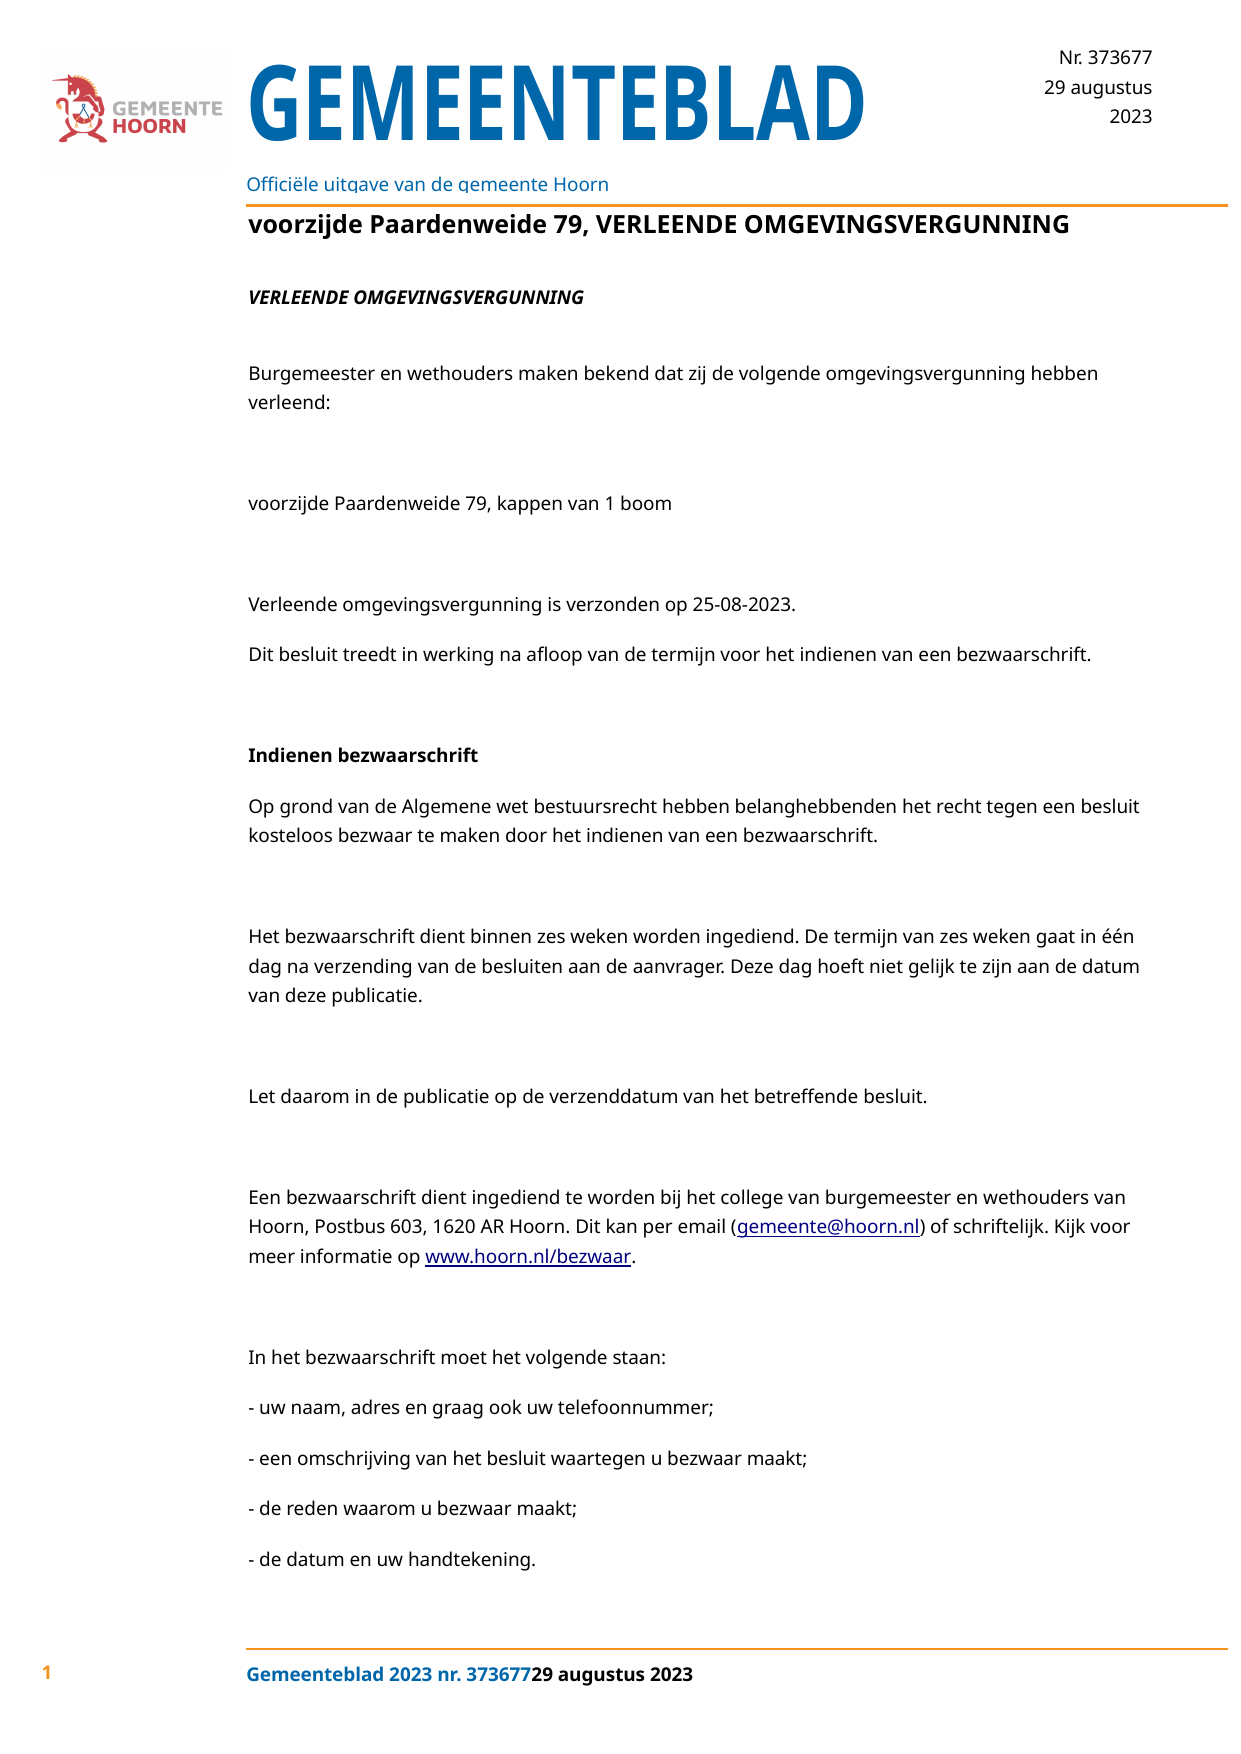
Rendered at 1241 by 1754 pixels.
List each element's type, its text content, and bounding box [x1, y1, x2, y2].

text Indienen bezwaarschrift [248, 742, 1152, 768]
text Dit besluit treedt in werking na afloop van de termijn voor het indienen van een bezwaarschrift. [248, 642, 1152, 667]
text - uw naam, adres en graag ook uw telefoonnummer; [248, 1394, 1152, 1420]
text - een omschrijving van het besluit waartegen u bezwaar maakt; [248, 1445, 1152, 1471]
text - de datum en uw handtekening. [248, 1546, 1152, 1572]
text voorzijde Paardenweide 79, VERLEENDE OMGEVINGSVERGUNNING [248, 207, 1152, 241]
text VERLEENDE OMGEVINGSVERGUNNING [248, 284, 1152, 309]
text Verleende omgevingsvergunning is verzonden op 25-08-2023. [248, 591, 1152, 617]
text Op grond van de Algemene wet bestuursrecht hebben belanghebbenden het recht tegen een besluit kosteloos bezwaar te maken door het indienen van een bezwaarschrift. [248, 793, 1152, 848]
text voorzijde Paardenweide 79, kappen van 1 boom [248, 490, 1152, 516]
text - de reden waarom u bezwaar maakt; [248, 1495, 1152, 1521]
picture [41, 47, 231, 172]
text Het bezwaarschrift dient binnen zes weken worden ingediend. De termijn van zes weken gaat in één dag na verzending van de besluiten aan de aanvrager. Deze dag hoeft niet gelijk te zijn aan de datum van deze publicatie. [248, 923, 1152, 1008]
text Burgemeester en wethouders maken bekend dat zij de volgende omgevingsvergunning hebben verleend: [248, 360, 1152, 415]
text Let daarom in de publicatie op de verzenddatum van het betreffende besluit. [248, 1083, 1152, 1109]
text Een bezwaarschrift dient ingediend te worden bij het college van burgemeester en wethouders van Hoorn, Postbus 603, 1620 AR Hoorn. Dit kan per email (gemeente@hoorn.nl) of schriftelijk. Kijk voor meer informatie op www.hoorn.nl/bezwaar. [248, 1184, 1152, 1269]
text In het bezwaarschrift moet het volgende staan: [248, 1344, 1152, 1370]
